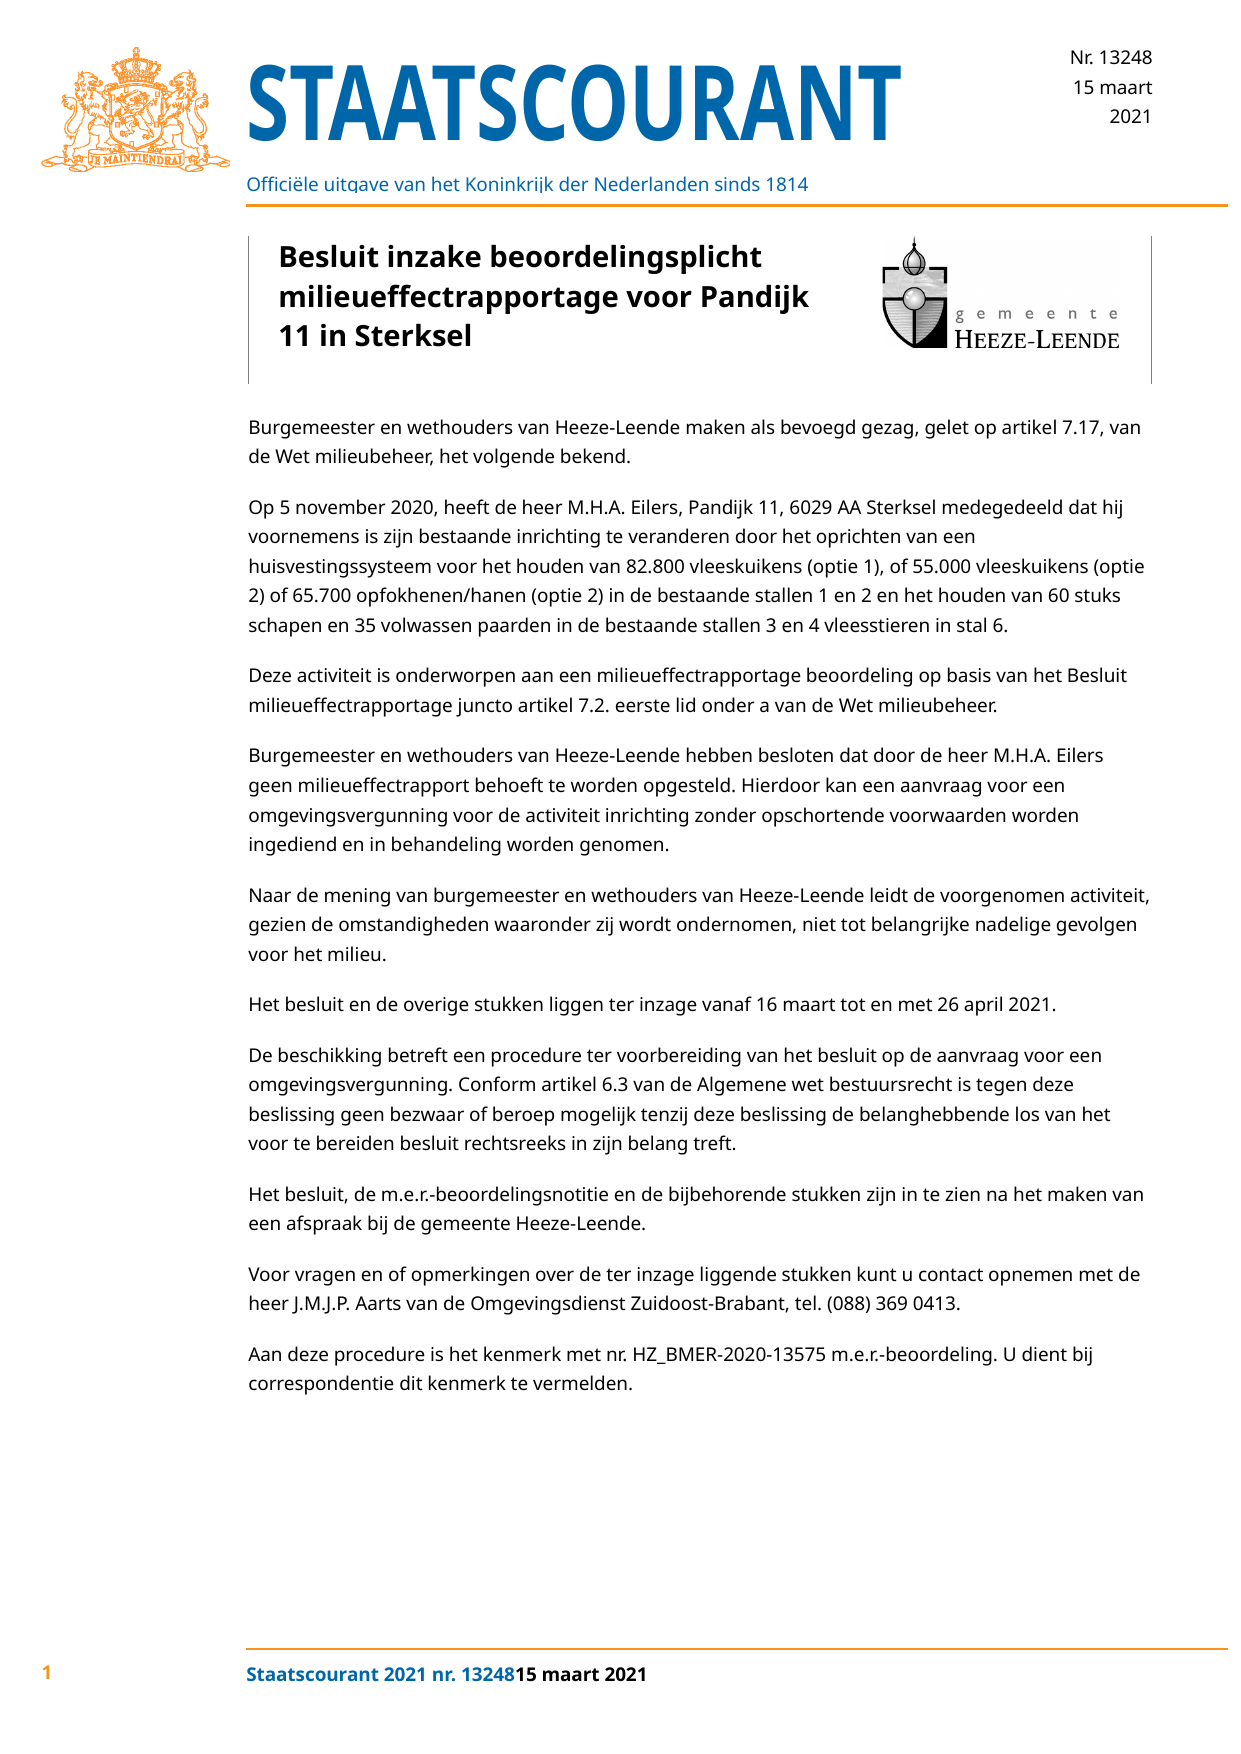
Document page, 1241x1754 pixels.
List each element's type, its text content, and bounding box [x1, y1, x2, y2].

text Het besluit en de overige stukken liggen ter inzage vanaf 16 maart tot en met 26 april 2021. [248, 991, 1152, 1017]
picture [41, 47, 231, 172]
text Op 5 november 2020, heeft de heer M.H.A. Eilers, Pandijk 11, 6029 AA Sterksel medegedeeld dat hij voornemens is zijn bestaande inrichting te veranderen door het oprichten van een huisvestingssysteem voor het houden van 82.800 vleeskuikens (optie 1), of 55.000 vleeskuikens (optie 2) of 65.700 opfokhenen/hanen (optie 2) in de bestaande stallen 1 en 2 en het houden van 60 stuks schapen en 35 volwassen paarden in de bestaande stallen 3 en 4 vleesstieren in stal 6. [248, 494, 1152, 638]
text Voor vragen en of opmerkingen over de ter inzage liggende stukken kunt u contact opnemen met de heer J.M.J.P. Aarts van de Omgevingsdienst Zuidoost-Brabant, tel. (088) 369 0413. [248, 1261, 1152, 1316]
picture [882, 236, 1119, 348]
text De beschikking betreft een procedure ter voorbereiding van het besluit op de aanvraag voor een omgevingsvergunning. Conform artikel 6.3 van de Algemene wet bestuursrecht is tegen deze beslissing geen bezwaar of beroep mogelijk tenzij deze beslissing de belanghebbende los van het voor te bereiden besluit rechtsreeks in zijn belang treft. [248, 1042, 1152, 1156]
text Aan deze procedure is het kenmerk met nr. HZ_BMER-2020-13575 m.e.r.-beoordeling. U dient bij correspondentie dit kenmerk te vermelden. [248, 1341, 1152, 1396]
table_header Besluit inzake beoordelingsplicht milieueffectrapportage voor Pandijk 11 in Sterksel [249, 236, 850, 384]
text Deze activiteit is onderworpen aan een milieueffectrapportage beoordeling op basis van het Besluit milieueffectrapportage juncto artikel 7.2. eerste lid onder a van de Wet milieubeheer. [248, 663, 1152, 718]
text Burgemeester en wethouders van Heeze-Leende maken als bevoegd gezag, gelet op artikel 7.17, van de Wet milieubeheer, het volgende bekend. [248, 414, 1152, 469]
table_header [850, 236, 1151, 384]
text Het besluit, de m.e.r.-beoordelingsnotitie en de bijbehorende stukken zijn in te zien na het maken van een afspraak bij de gemeente Heeze-Leende. [248, 1181, 1152, 1236]
text Naar de mening van burgemeester en wethouders van Heeze-Leende leidt de voorgenomen activiteit, gezien de omstandigheden waaronder zij wordt ondernomen, niet tot belangrijke nadelige gevolgen voor het milieu. [248, 882, 1152, 967]
text Burgemeester en wethouders van Heeze-Leende hebben besloten dat door de heer M.H.A. Eilers geen milieueffectrapport behoeft te worden opgesteld. Hierdoor kan een aanvraag voor een omgevingsvergunning voor de activiteit inrichting zonder opschortende voorwaarden worden ingediend en in behandeling worden genomen. [248, 743, 1152, 857]
